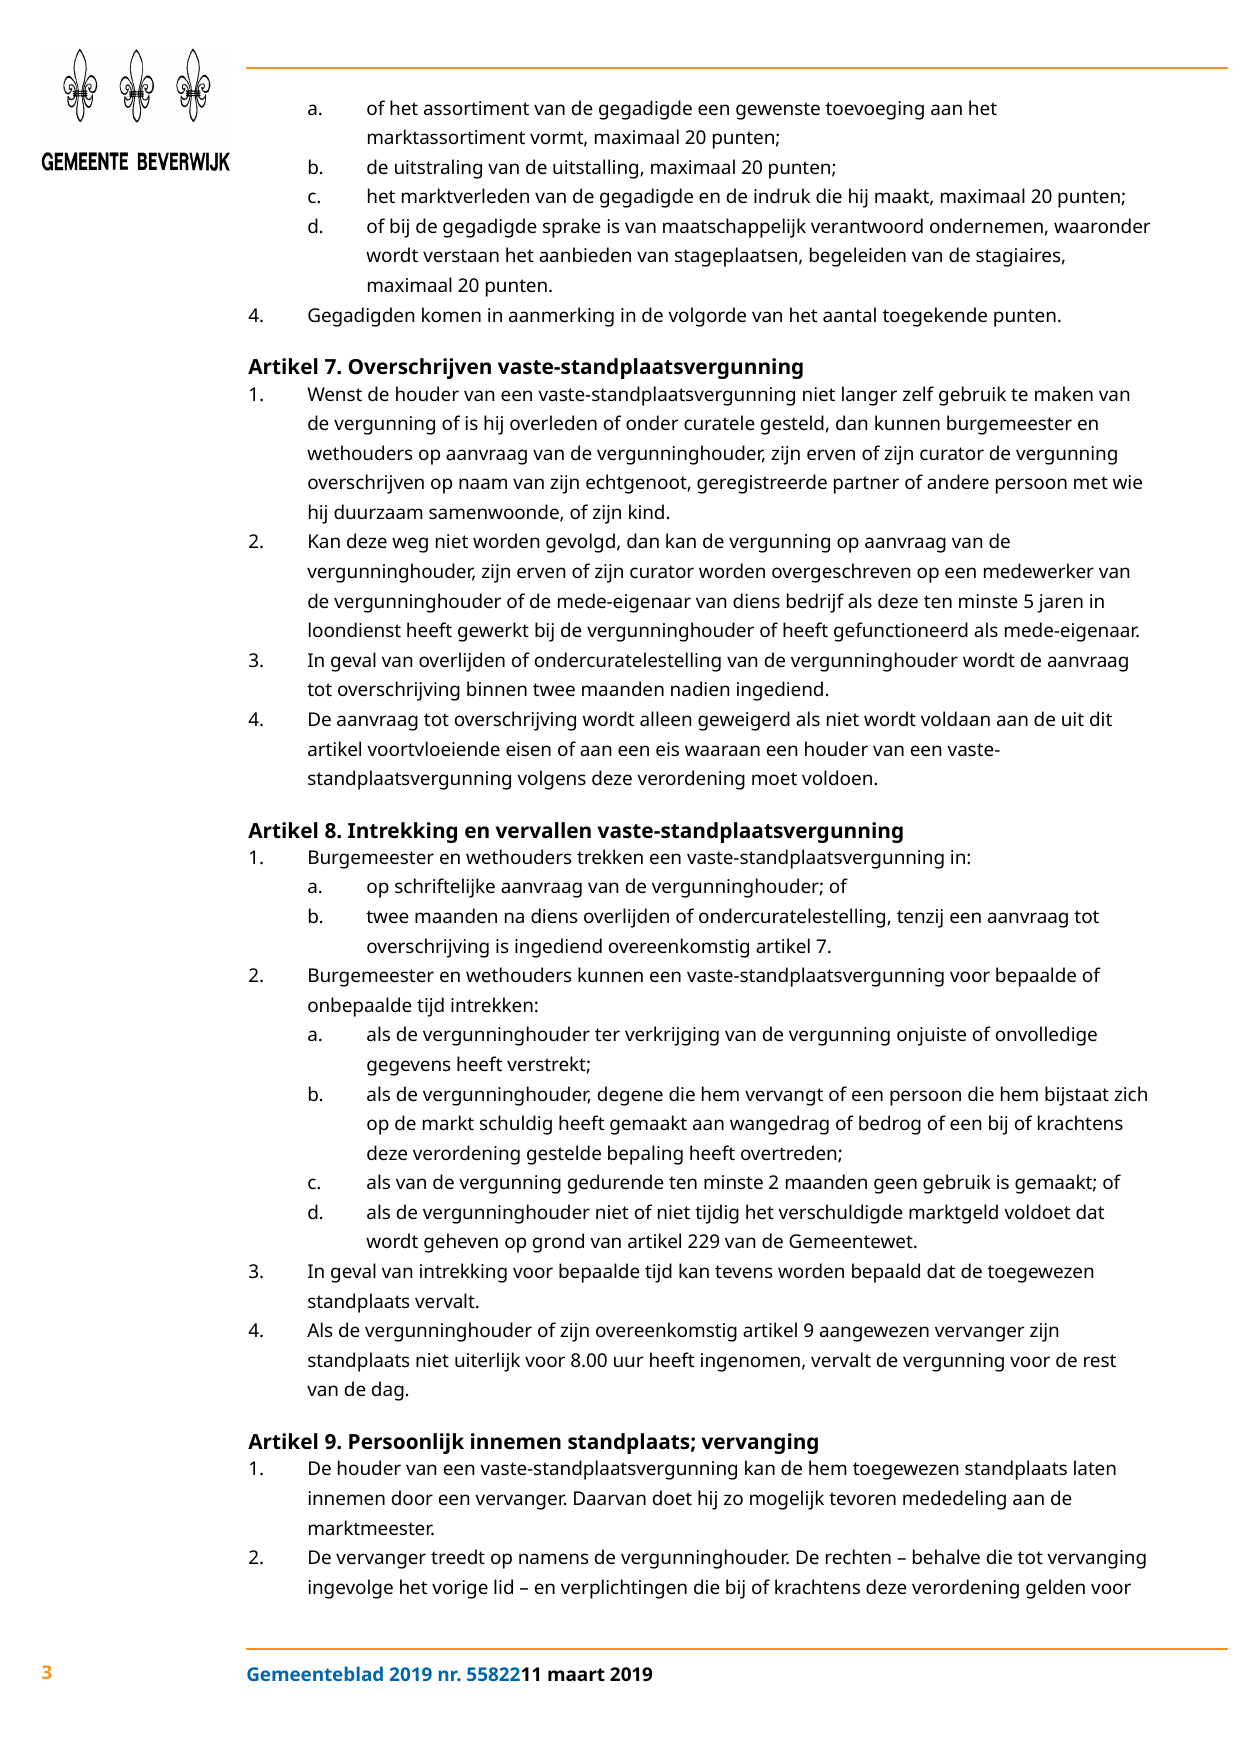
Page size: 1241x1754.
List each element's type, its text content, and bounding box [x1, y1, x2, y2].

list Burgemeester en wethouders kunnen een vaste-standplaatsvergunning voor bepaalde of onbepaalde tijd intrekken: [248, 962, 1152, 1018]
list als de vergunninghouder, degene die hem vervangt of een persoon die hem bijstaat zich op de markt schuldig heeft gemaakt aan wangedrag of bedrog of een bij of krachtens deze verordening gestelde bepaling heeft overtreden; [307, 1081, 1152, 1166]
list In geval van overlijden of ondercuratelestelling van de vergunninghouder wordt de aanvraag tot overschrijving binnen twee maanden nadien ingediend. [248, 647, 1152, 702]
text Artikel 9. Persoonlijk innemen standplaats; vervanging [248, 1427, 1152, 1456]
list als de vergunninghouder niet of niet tijdig het verschuldigde marktgeld voldoet dat wordt geheven op grond van artikel 229 van de Gemeentewet. [307, 1199, 1152, 1254]
list Als de vergunninghouder of zijn overeenkomstig artikel 9 aangewezen vervanger zijn standplaats niet uiterlijk voor 8.00 uur heeft ingenomen, vervalt de vergunning voor de rest van de dag. [248, 1317, 1152, 1402]
list als van de vergunning gedurende ten minste 2 maanden geen gebruik is gemaakt; of [307, 1169, 1152, 1195]
list In geval van intrekking voor bepaalde tijd kan tevens worden bepaald dat de toegewezen standplaats vervalt. [248, 1258, 1152, 1314]
list De houder van een vaste-standplaatsvergunning kan de hem toegewezen standplaats laten innemen door een vervanger. Daarvan doet hij zo mogelijk tevoren mededeling aan de marktmeester. [248, 1456, 1152, 1540]
list De aanvraag tot overschrijving wordt alleen geweigerd als niet wordt voldaan aan de uit dit artikel voortvloeiende eisen of aan een eis waaraan een houder van een vaste-standplaatsvergunning volgens deze verordening moet voldoen. [248, 706, 1152, 791]
list Wenst de houder van een vaste-standplaatsvergunning niet langer zelf gebruik te maken van de vergunning of is hij overleden of onder curatele gesteld, dan kunnen burgemeester en wethouders op aanvraag van de vergunninghouder, zijn erven of zijn curator de vergunning overschrijven op naam van zijn echtgenoot, geregistreerde partner of andere persoon met wie hij duurzaam samenwoonde, of zijn kind. [248, 381, 1152, 525]
list de uitstraling van de uitstalling, maximaal 20 punten; [307, 154, 1152, 180]
text Artikel 8. Intrekking en vervallen vaste-standplaatsvergunning [248, 816, 1152, 844]
list Burgemeester en wethouders trekken een vaste-standplaatsvergunning in: [248, 844, 1152, 870]
list het marktverleden van de gegadigde en de indruk die hij maakt, maximaal 20 punten; [307, 183, 1152, 209]
list Gegadigden komen in aanmerking in de volgorde van het aantal toegekende punten. [248, 302, 1152, 328]
list op schriftelijke aanvraag van de vergunninghouder; of [307, 874, 1152, 899]
list of bij de gegadigde sprake is van maatschappelijk verantwoord ondernemen, waaronder wordt verstaan het aanbieden van stageplaatsen, begeleiden van de stagiaires, maximaal 20 punten. [307, 213, 1152, 298]
list als de vergunninghouder ter verkrijging van de vergunning onjuiste of onvolledige gegevens heeft verstrekt; [307, 1022, 1152, 1077]
list De vervanger treedt op namens de vergunninghouder. De rechten – behalve die tot vervanging ingevolge het vorige lid – en verplichtingen die bij of krachtens deze verordening gelden voor [248, 1544, 1152, 1599]
text Artikel 7. Overschrijven vaste-standplaatsvergunning [248, 352, 1152, 381]
list of het assortiment van de gegadigde een gewenste toevoeging aan het marktassortiment vormt, maximaal 20 punten; [307, 95, 1152, 150]
list twee maanden na diens overlijden of ondercuratelestelling, tenzij een aanvraag tot overschrijving is ingediend overeenkomstig artikel 7. [307, 903, 1152, 959]
picture [41, 47, 231, 172]
list Kan deze weg niet worden gevolgd, dan kan de vergunning op aanvraag van de vergunninghouder, zijn erven of zijn curator worden overgeschreven op een medewerker van de vergunninghouder of de mede-eigenaar van diens bedrijf als deze ten minste 5 jaren in loondienst heeft gewerkt bij de vergunninghouder of heeft gefunctioneerd als mede-eigenaar. [248, 529, 1152, 643]
